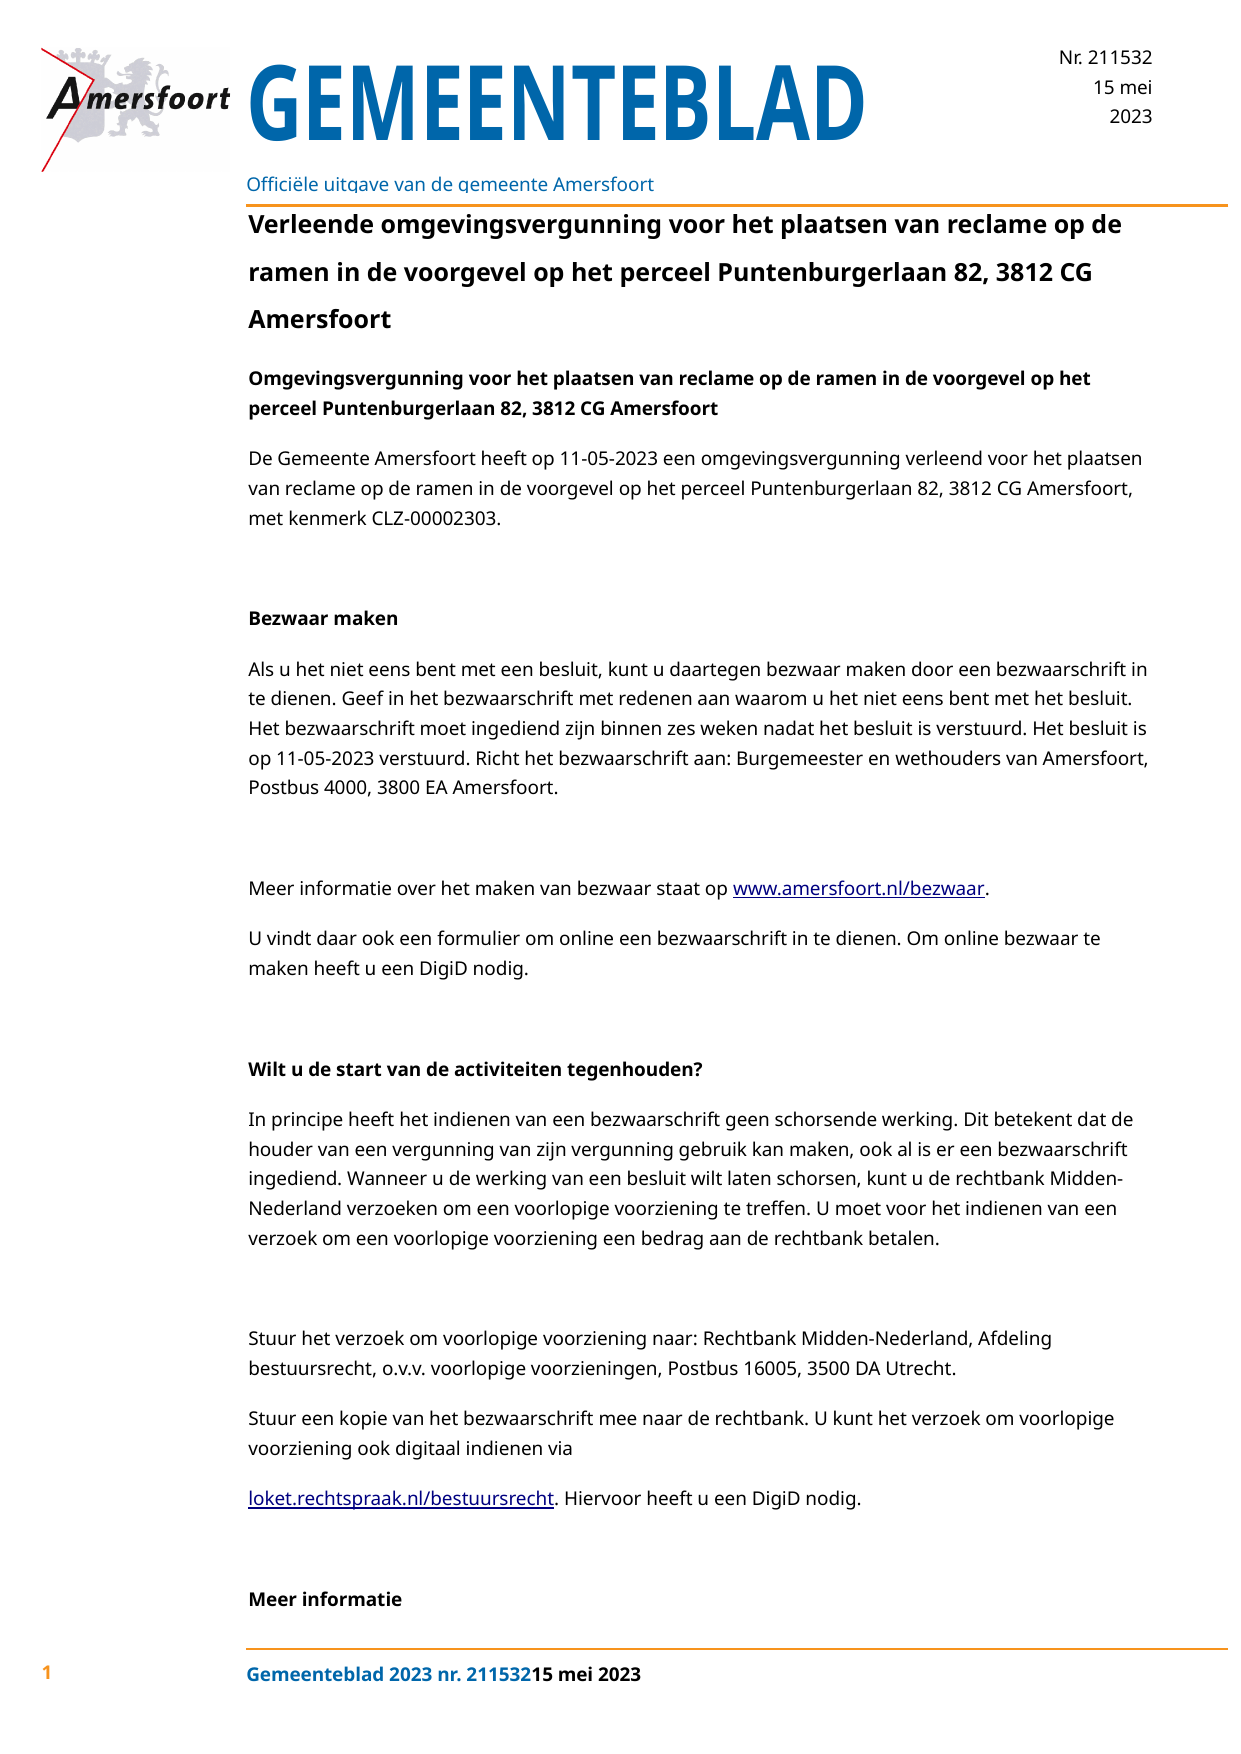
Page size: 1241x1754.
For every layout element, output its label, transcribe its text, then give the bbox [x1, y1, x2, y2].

text Bezwaar maken [248, 606, 1152, 631]
text Wilt u de start van de activiteiten tegenhouden? [248, 1056, 1152, 1082]
text Als u het niet eens bent met een besluit, kunt u daartegen bezwaar maken door een bezwaarschrift in te dienen. Geef in het bezwaarschrift met redenen aan waarom u het niet eens bent met het besluit. Het bezwaarschrift moet ingediend zijn binnen zes weken nadat het besluit is verstuurd. Het besluit is op 11-05-2023 verstuurd. Richt het bezwaarschrift aan: Burgemeester en wethouders van Amersfoort, Postbus 4000, 3800 EA Amersfoort. [248, 656, 1152, 800]
text In principe heeft het indienen van een bezwaarschrift geen schorsende werking. Dit betekent dat de houder van een vergunning van zijn vergunning gebruik kan maken, ook al is er een bezwaarschrift ingediend. Wanneer u de werking van een besluit wilt laten schorsen, kunt u de rechtbank Midden-Nederland verzoeken om een voorlopige voorziening te treffen. U moet voor het indienen van een verzoek om een voorlopige voorziening een bedrag aan de rechtbank betalen. [248, 1106, 1152, 1250]
text Stuur een kopie van het bezwaarschrift mee naar de rechtbank. U kunt het verzoek om voorlopige voorziening ook digitaal indienen via [248, 1406, 1152, 1461]
text Stuur het verzoek om voorlopige voorziening naar: Rechtbank Midden-Nederland, Afdeling bestuursrecht, o.v.v. voorlopige voorzieningen, Postbus 16005, 3500 DA Utrecht. [248, 1326, 1152, 1381]
text Omgevingsvergunning voor het plaatsen van reclame op de ramen in de voorgevel op het perceel Puntenburgerlaan 82, 3812 CG Amersfoort [248, 366, 1152, 421]
text U vindt daar ook een formulier om online een bezwaarschrift in te dienen. Om online bezwaar te maken heeft u een DigiD nodig. [248, 926, 1152, 981]
text De Gemeente Amersfoort heeft op 11-05-2023 een omgevingsvergunning verleend voor het plaatsen van reclame op de ramen in de voorgevel op het perceel Puntenburgerlaan 82, 3812 CG Amersfoort, met kenmerk CLZ-00002303. [248, 446, 1152, 530]
text loket.rechtspraak.nl/bestuursrecht. Hiervoor heeft u een DigiD nodig. [248, 1486, 1152, 1511]
text Meer informatie over het maken van bezwaar staat op www.amersfoort.nl/bezwaar. [248, 875, 1152, 901]
text Verleende omgevingsvergunning voor het plaatsen van reclame op de ramen in de voorgevel op het perceel Puntenburgerlaan 82, 3812 CG Amersfoort [248, 207, 1152, 336]
picture [41, 47, 231, 172]
text Meer informatie [248, 1586, 1152, 1612]
